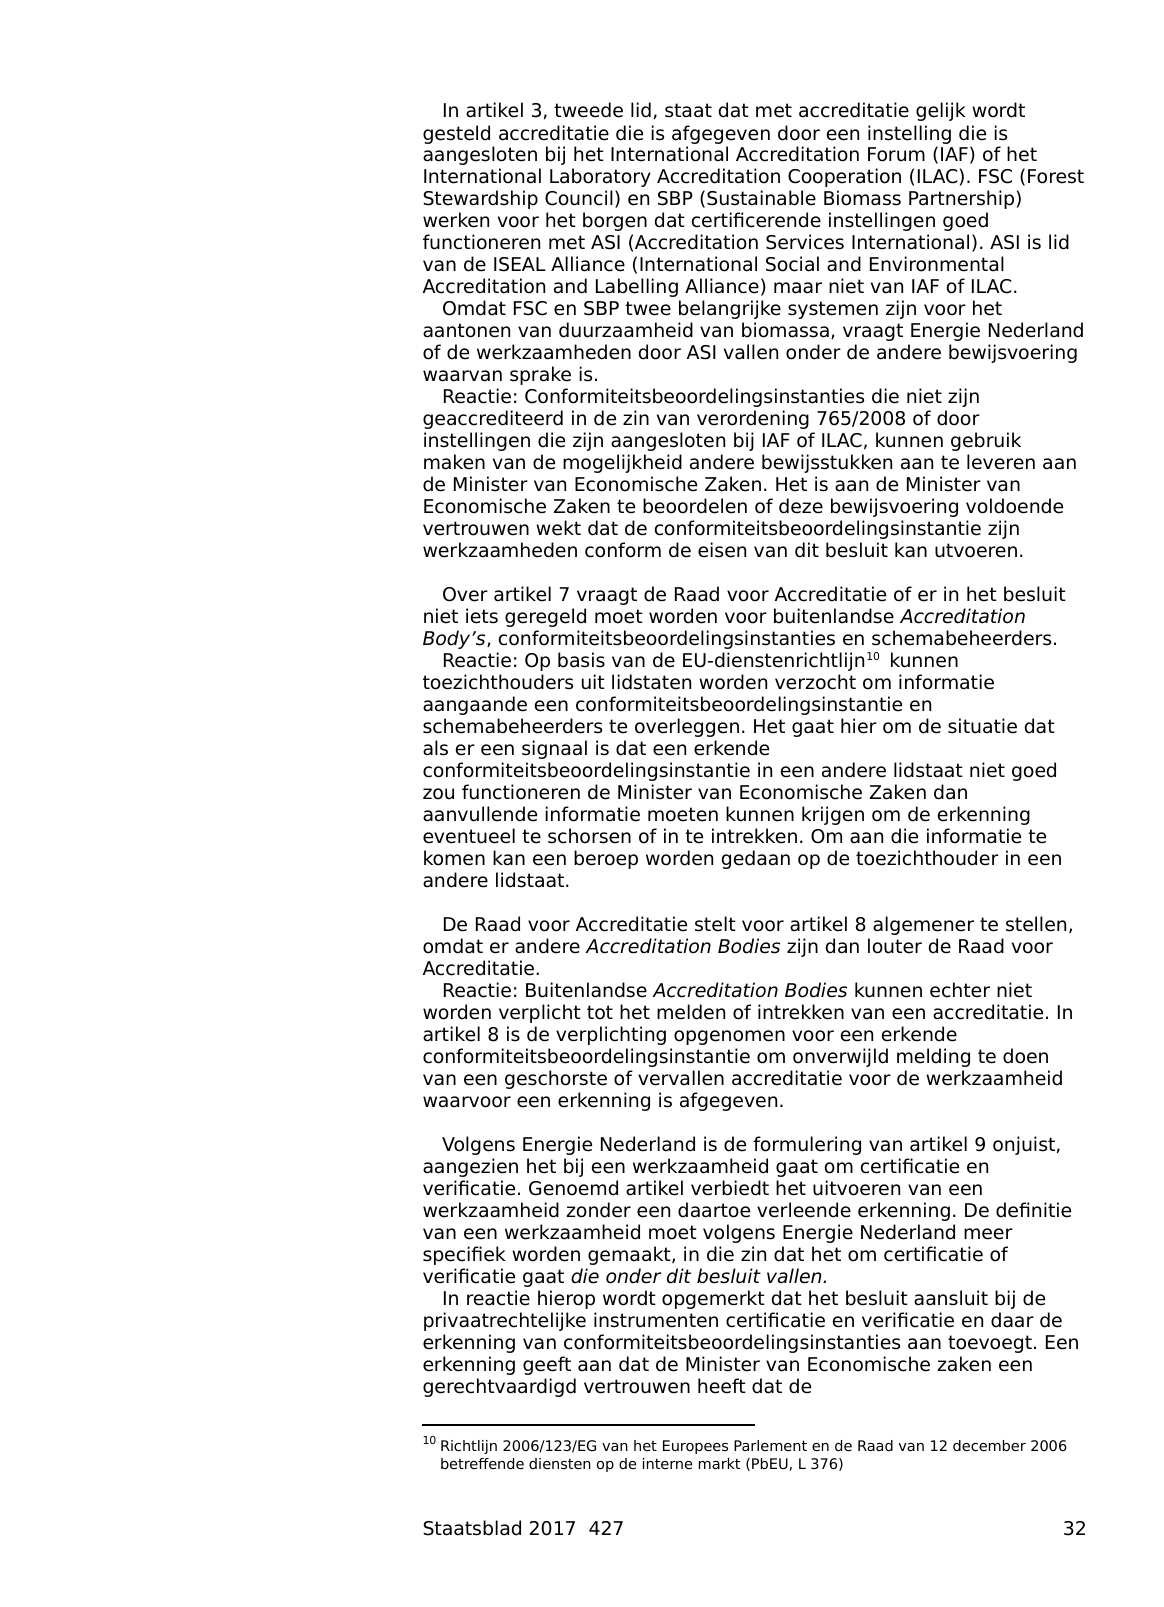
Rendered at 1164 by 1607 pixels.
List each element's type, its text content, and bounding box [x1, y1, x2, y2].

text In artikel 3, tweede lid, staat dat met accreditatie gelijk wordt gesteld accreditatie die is afgegeven door een instelling die is aangesloten bij het International Accreditation Forum (IAF) of het International Laboratory Accreditation Cooperation (ILAC). FSC (Forest Stewardship Council) en SBP (Sustainable Biomass Partnership) werken voor het borgen dat certificerende instellingen goed functioneren met ASI (Accreditation Services International). ASI is lid van de ISEAL Alliance (International Social and Environmental Accreditation and Labelling Alliance) maar niet van IAF of ILAC. [422, 100, 1087, 298]
text Reactie: Op basis van de EU-dienstenrichtlijn kunnen toezichthouders uit lidstaten worden verzocht om informatie aangaande een conformiteitsbeoordelingsinstantie en schemabeheerders te overleggen. Het gaat hier om de situatie dat als er een signaal is dat een erkende conformiteitsbeoordelingsinstantie in een andere lidstaat niet goed zou functioneren de Minister van Economische Zaken dan aanvullende informatie moeten kunnen krijgen om de erkenning eventueel te schorsen of in te intrekken. Om aan die informatie te komen kan een beroep worden gedaan op de toezichthouder in een andere lidstaat. [422, 650, 1087, 892]
text Omdat FSC en SBP twee belangrijke systemen zijn voor het aantonen van duurzaamheid van biomassa, vraagt Energie Nederland of de werkzaamheden door ASI vallen onder de andere bewijsvoering waarvan sprake is. [422, 298, 1087, 386]
text Reactie: Conformiteitsbeoordelingsinstanties die niet zijn geaccrediteerd in de zin van verordening 765/2008 of door instellingen die zijn aangesloten bij IAF of ILAC, kunnen gebruik maken van de mogelijkheid andere bewijsstukken aan te leveren aan de Minister van Economische Zaken. Het is aan de Minister van Economische Zaken te beoordelen of deze bewijsvoering voldoende vertrouwen wekt dat de conformiteitsbeoordelingsinstantie zijn werkzaamheden conform de eisen van dit besluit kan utvoeren. [422, 386, 1087, 562]
text Volgens Energie Nederland is de formulering van artikel 9 onjuist, aangezien het bij een werkzaamheid gaat om certificatie en verificatie. Genoemd artikel verbiedt het uitvoeren van een werkzaamheid zonder een daartoe verleende erkenning. De definitie van een werkzaamheid moet volgens Energie Nederland meer specifiek worden gemaakt, in die zin dat het om certificatie of verificatie gaat die onder dit besluit vallen. [422, 1134, 1087, 1288]
text Reactie: Buitenlandse Accreditation Bodies kunnen echter niet worden verplicht tot het melden of intrekken van een accreditatie. In artikel 8 is de verplichting opgenomen voor een erkende conformiteitsbeoordelingsinstantie om onverwijld melding te doen van een geschorste of vervallen accreditatie voor de werkzaamheid waarvoor een erkenning is afgegeven. [422, 980, 1087, 1112]
text Richtlijn 2006/123/EG van het Europees Parlement en de Raad van 12 december 2006 betreffende diensten op de interne markt (PbEU, L 376) [422, 1434, 1087, 1473]
text Over artikel 7 vraagt de Raad voor Accreditatie of er in het besluit niet iets geregeld moet worden voor buitenlandse Accreditation Body’s, conformiteitsbeoordelingsinstanties en schemabeheerders. [422, 584, 1087, 650]
text In reactie hierop wordt opgemerkt dat het besluit aansluit bij de privaatrechtelijke instrumenten certificatie en verificatie en daar de erkenning van conformiteitsbeoordelingsinstanties aan toevoegt. Een erkenning geeft aan dat de Minister van Economische zaken een gerechtvaardigd vertrouwen heeft dat de [422, 1288, 1087, 1398]
text De Raad voor Accreditatie stelt voor artikel 8 algemener te stellen, omdat er andere Accreditation Bodies zijn dan louter de Raad voor Accreditatie. [422, 914, 1087, 980]
